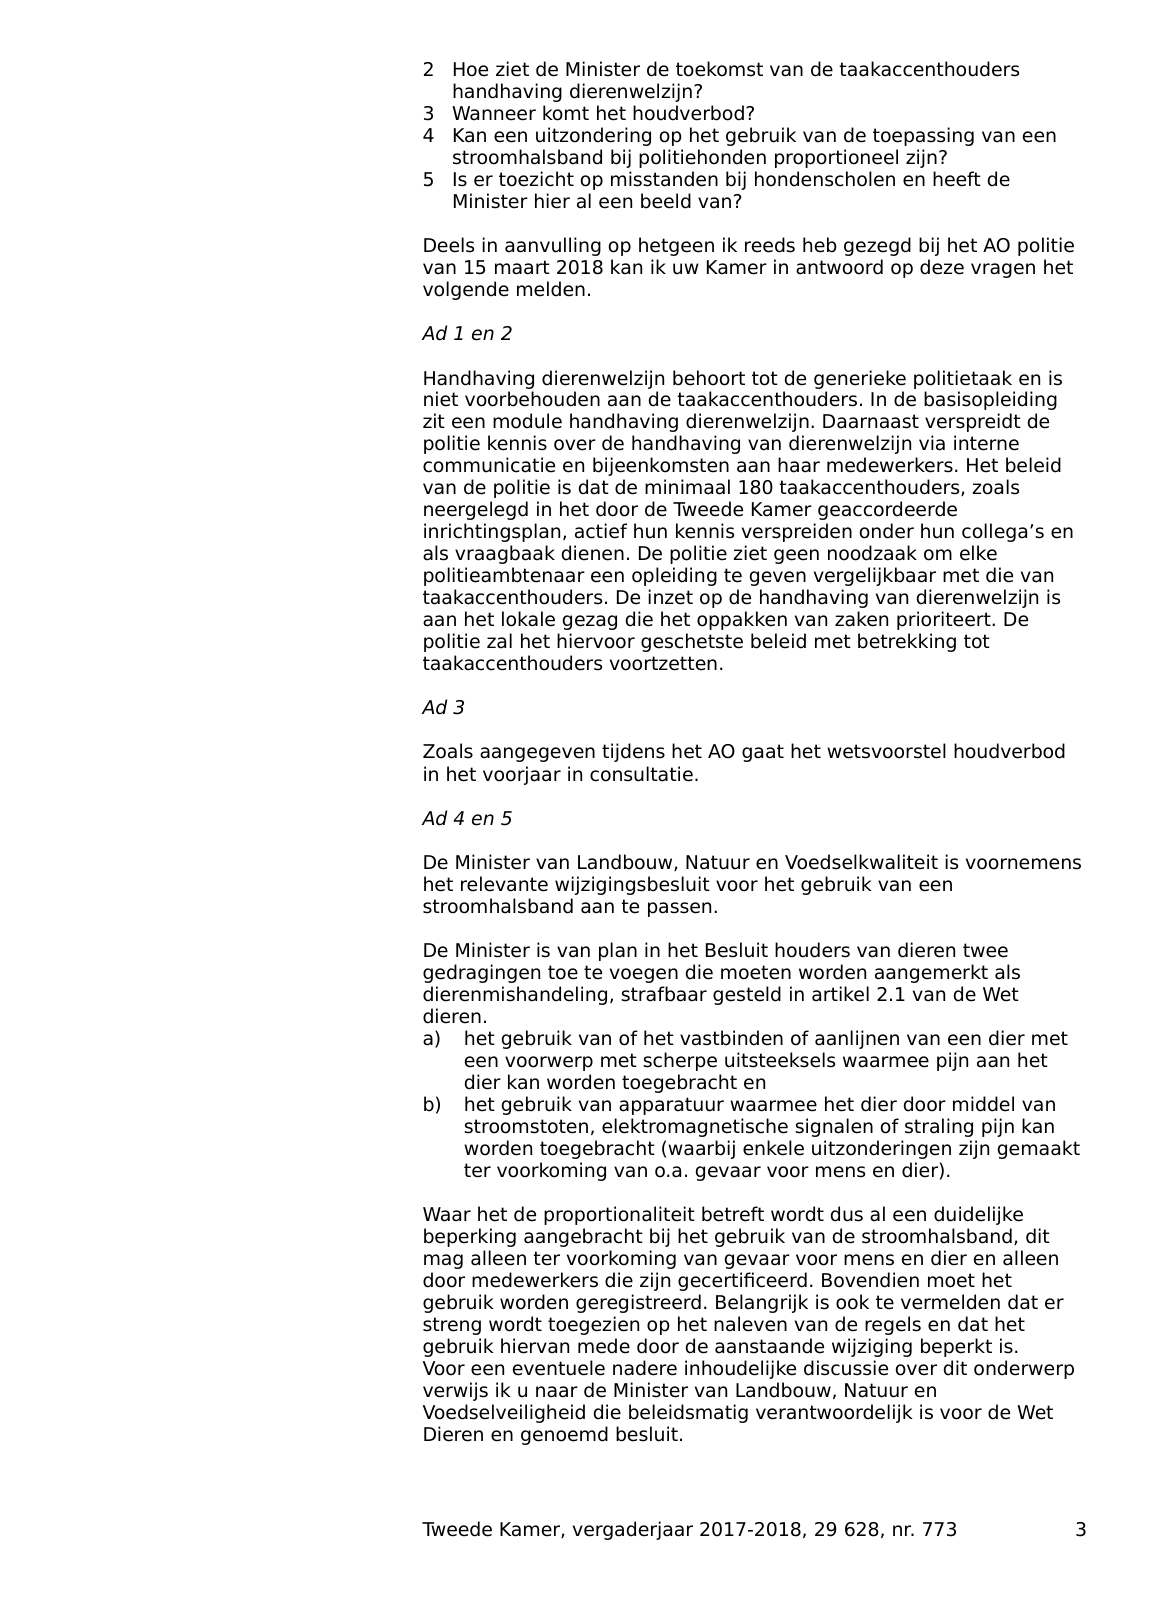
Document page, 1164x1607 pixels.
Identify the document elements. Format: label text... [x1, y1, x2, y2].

text 4 Kan een uitzondering op het gebruik van de toepassing van een stroomhalsband bij politiehonden proportioneel zijn? [422, 125, 1087, 169]
text Waar het de proportionaliteit betreft wordt dus al een duidelijke beperking aangebracht bij het gebruik van de stroomhalsband, dit mag alleen ter voorkoming van gevaar voor mens en dier en alleen door medewerkers die zijn gecertificeerd. Bovendien moet het gebruik worden geregistreerd. Belangrijk is ook te vermelden dat er streng wordt toegezien op het naleven van de regels en dat het gebruik hiervan mede door de aanstaande wijziging beperkt is. [422, 1204, 1087, 1358]
text Handhaving dierenwelzijn behoort tot de generieke politietaak en is niet voorbehouden aan de taakaccenthouders. In de basisopleiding zit een module handhaving dierenwelzijn. Daarnaast verspreidt de politie kennis over de handhaving van dierenwelzijn via interne communicatie en bijeenkomsten aan haar medewerkers. Het beleid van de politie is dat de minimaal 180 taakaccenthouders, zoals neergelegd in het door de Tweede Kamer geaccordeerde inrichtingsplan, actief hun kennis verspreiden onder hun collega’s en als vraagbaak dienen. De politie ziet geen noodzaak om elke politieambtenaar een opleiding te geven vergelijkbaar met die van taakaccenthouders. De inzet op de handhaving van dierenwelzijn is aan het lokale gezag die het oppakken van zaken prioriteert. De politie zal het hiervoor geschetste beleid met betrekking tot taakaccenthouders voortzetten. [422, 367, 1087, 675]
text 5 Is er toezicht op misstanden bij hondenscholen en heeft de Minister hier al een beeld van? [422, 169, 1087, 213]
text b) het gebruik van apparatuur waarmee het dier door middel van stroomstoten, elektromagnetische signalen of straling pijn kan worden toegebracht (waarbij enkele uitzonderingen zijn gemaakt ter voorkoming van o.a. gevaar voor mens en dier). [422, 1094, 1087, 1182]
text a) het gebruik van of het vastbinden of aanlijnen van een dier met een voorwerp met scherpe uitsteeksels waarmee pijn aan het dier kan worden toegebracht en [422, 1028, 1087, 1094]
text Zoals aangegeven tijdens het AO gaat het wetsvoorstel houdverbod in het voorjaar in consultatie. [422, 741, 1087, 785]
subtitle Ad 4 en 5 [422, 808, 1087, 829]
text De Minister van Landbouw, Natuur en Voedselkwaliteit is voornemens het relevante wijzigingsbesluit voor het gebruik van een stroomhalsband aan te passen. [422, 852, 1087, 918]
subtitle Ad 3 [422, 697, 1087, 719]
text 3 Wanneer komt het houdverbod? [422, 103, 1087, 125]
text Voor een eventuele nadere inhoudelijke discussie over dit onderwerp verwijs ik u naar de Minister van Landbouw, Natuur en Voedselveiligheid die beleidsmatig verantwoordelijk is voor de Wet Dieren en genoemd besluit. [422, 1358, 1087, 1446]
subtitle Ad 1 en 2 [422, 323, 1087, 345]
text Deels in aanvulling op hetgeen ik reeds heb gezegd bij het AO politie van 15 maart 2018 kan ik uw Kamer in antwoord op deze vragen het volgende melden. [422, 235, 1087, 301]
text 2 Hoe ziet de Minister de toekomst van de taakaccenthouders handhaving dierenwelzijn? [422, 59, 1087, 103]
text De Minister is van plan in het Besluit houders van dieren twee gedragingen toe te voegen die moeten worden aangemerkt als dierenmishandeling, strafbaar gesteld in artikel 2.1 van de Wet dieren. [422, 940, 1087, 1028]
